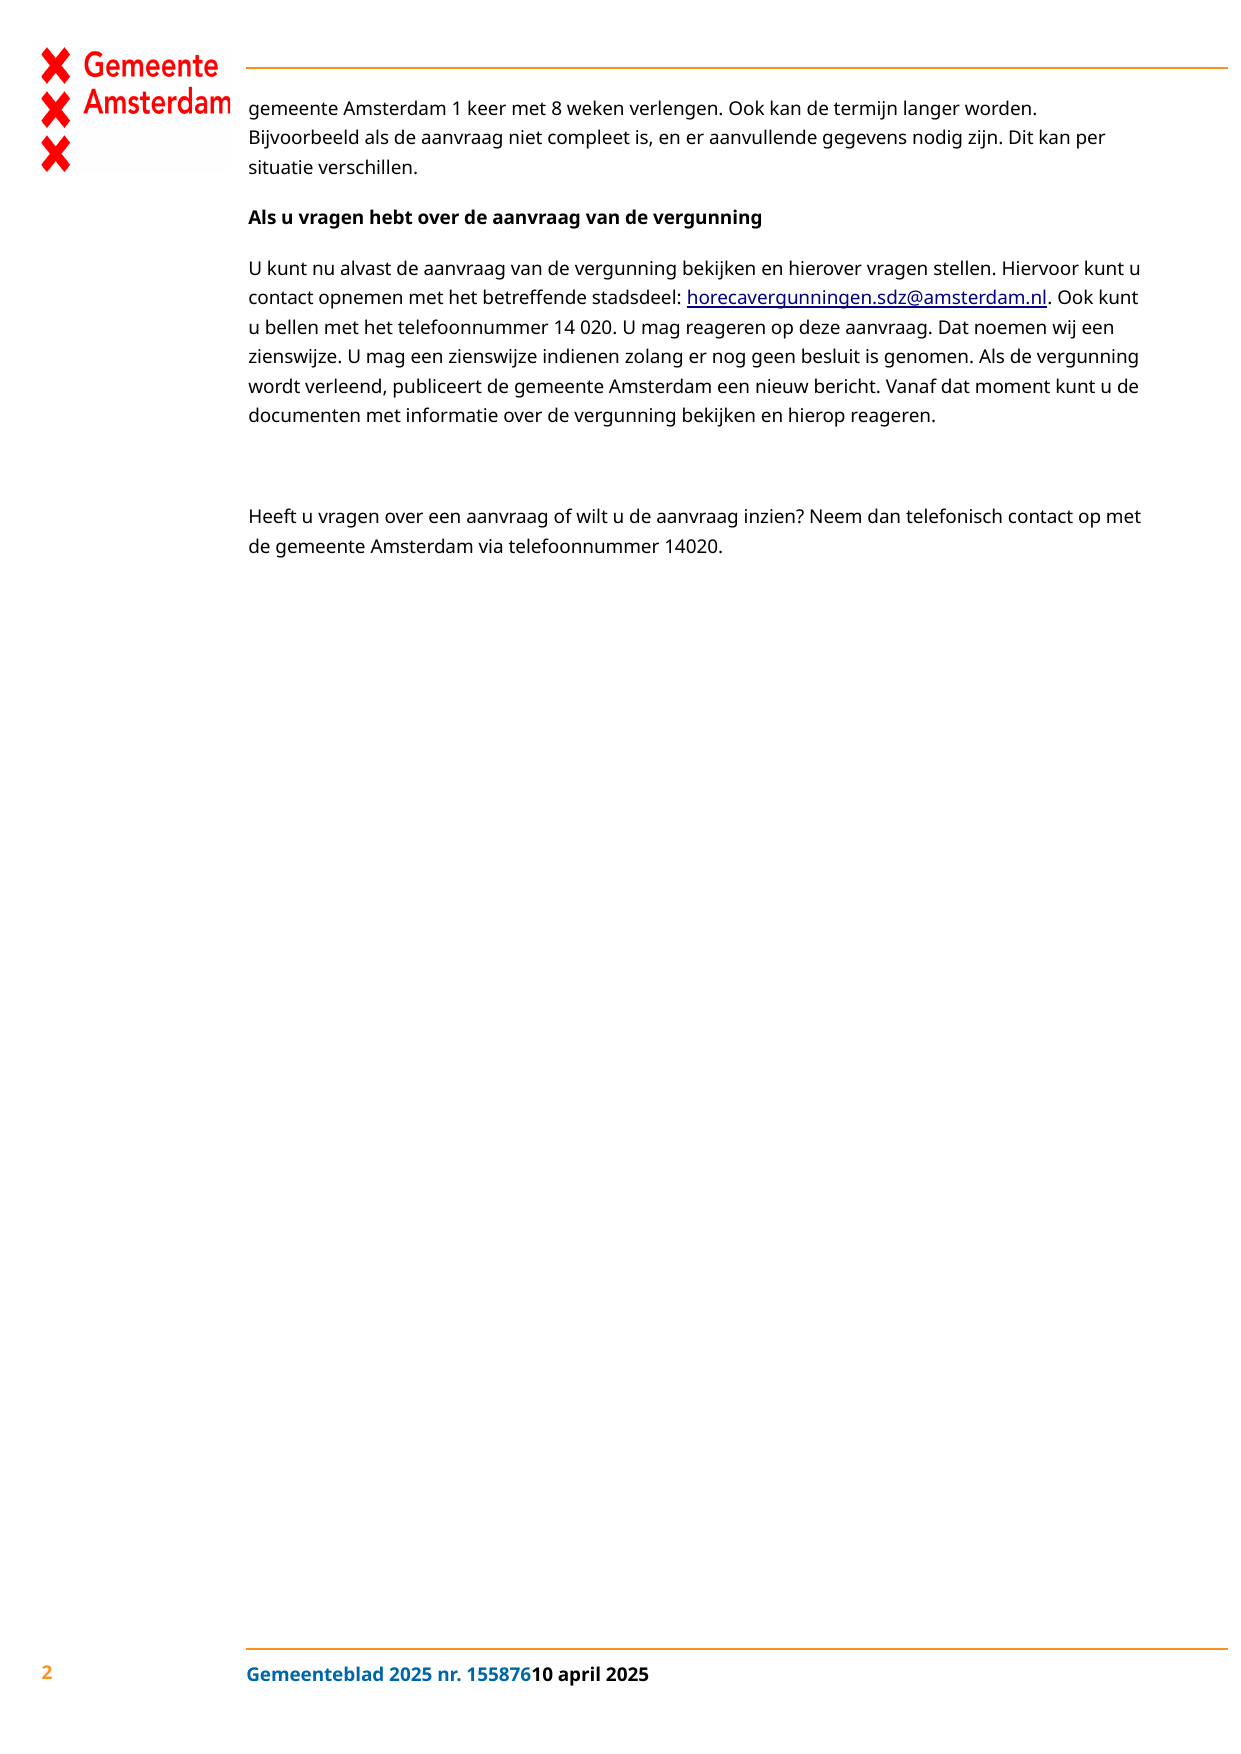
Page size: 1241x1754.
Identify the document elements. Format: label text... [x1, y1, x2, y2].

picture [41, 47, 231, 172]
text Als u vragen hebt over de aanvraag van de vergunning [248, 204, 1152, 230]
text Heeft u vragen over een aanvraag of wilt u de aanvraag inzien? Neem dan telefonisch contact op met de gemeente Amsterdam via telefoonnummer 14020. [248, 503, 1152, 559]
text gemeente Amsterdam 1 keer met 8 weken verlengen. Ook kan de termijn langer worden. Bijvoorbeeld als de aanvraag niet compleet is, en er aanvullende gegevens nodig zijn. Dit kan per situatie verschillen. [248, 95, 1152, 180]
text U kunt nu alvast de aanvraag van de vergunning bekijken en hierover vragen stellen. Hiervoor kunt u contact opnemen met het betreffende stadsdeel: horecavergunningen.sdz@amsterdam.nl. Ook kunt u bellen met het telefoonnummer 14 020. U mag reageren op deze aanvraag. Dat noemen wij een zienswijze. U mag een zienswijze indienen zolang er nog geen besluit is genomen. Als de vergunning wordt verleend, publiceert de gemeente Amsterdam een nieuw bericht. Vanaf dat moment kunt u de documenten met informatie over de vergunning bekijken en hierop reageren. [248, 255, 1152, 428]
